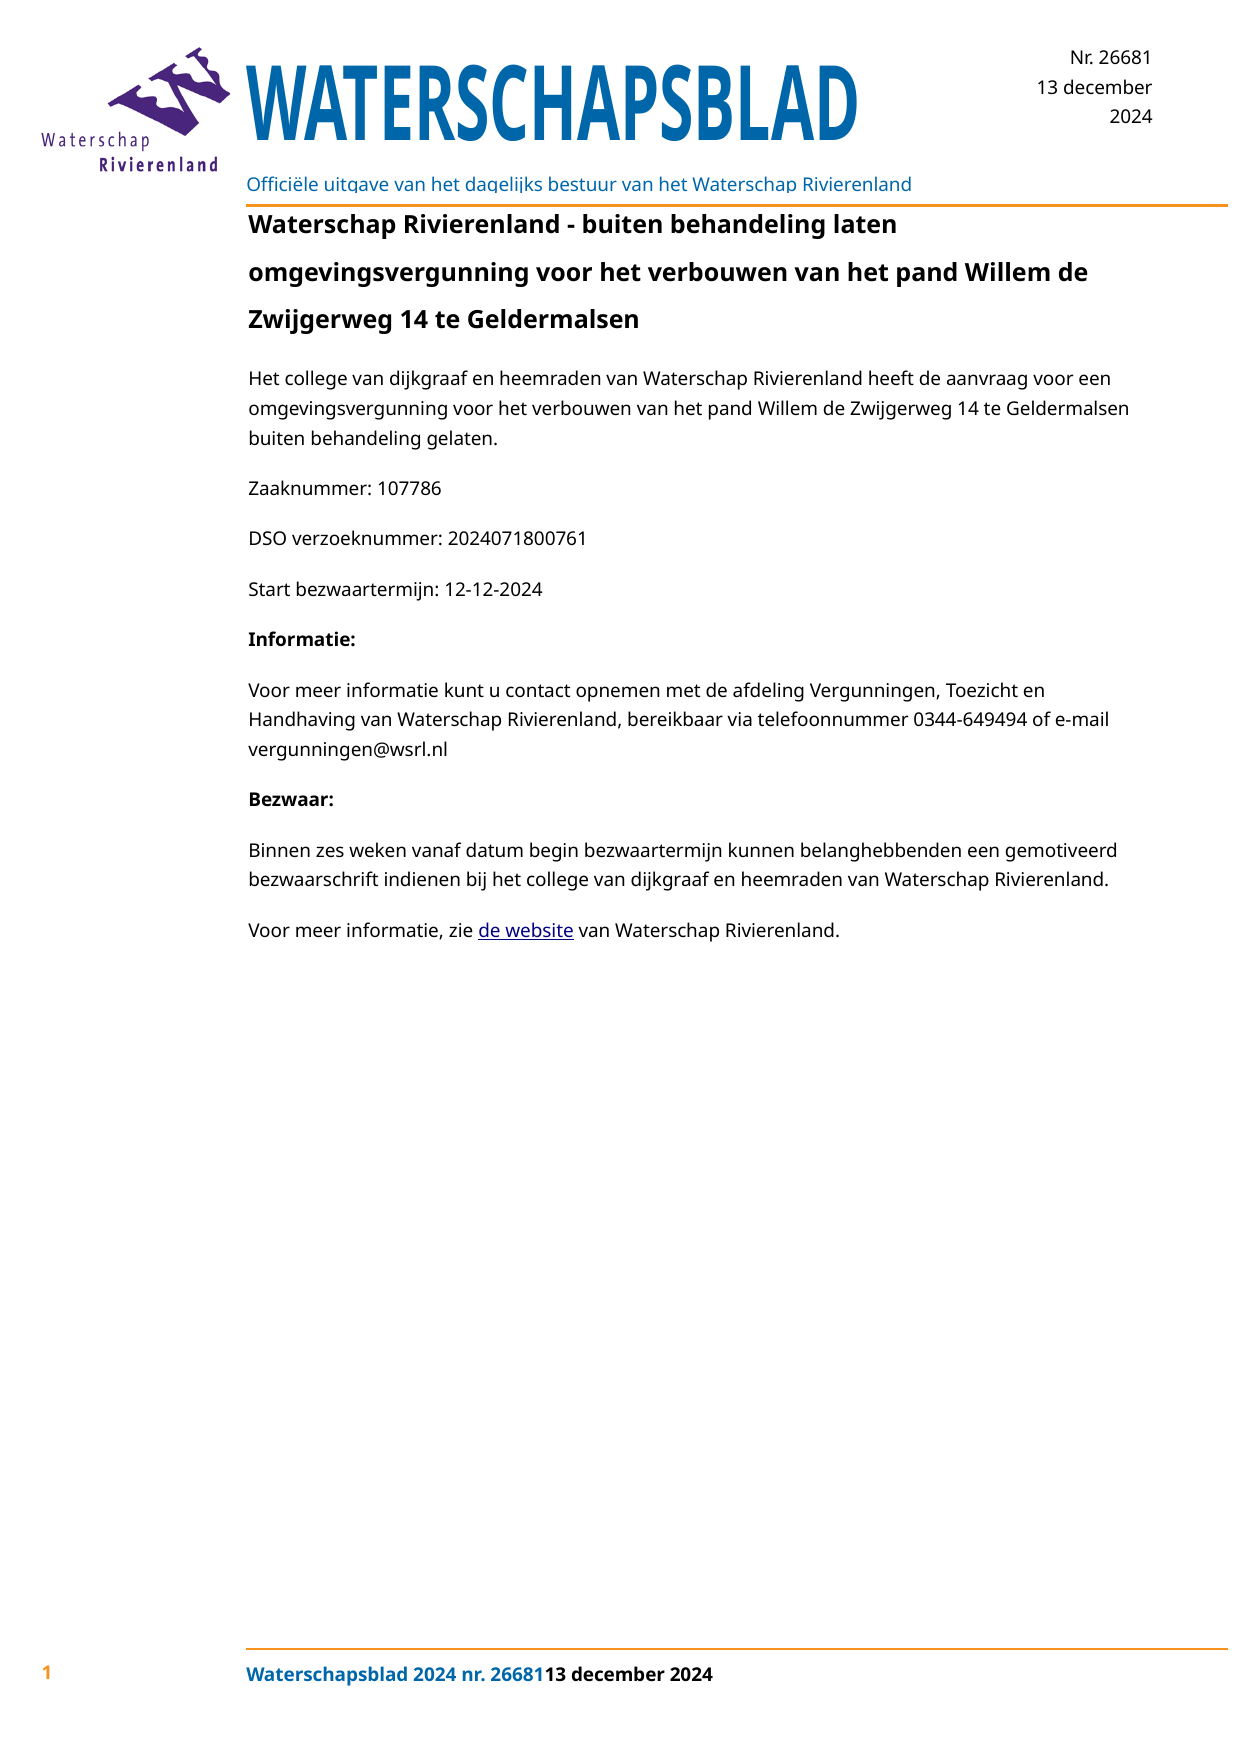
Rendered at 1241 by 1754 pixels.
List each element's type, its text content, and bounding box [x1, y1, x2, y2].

text Voor meer informatie, zie de website van Waterschap Rivierenland. [248, 917, 1152, 942]
picture [41, 47, 231, 172]
text DSO verzoeknummer: 2024071800761 [248, 526, 1152, 551]
text Informatie: [248, 626, 1152, 652]
text Voor meer informatie kunt u contact opnemen met de afdeling Vergunningen, Toezicht en Handhaving van Waterschap Rivierenland, bereikbaar via telefoonnummer 0344-649494 of e-mail vergunningen@wsrl.nl [248, 677, 1152, 762]
text Bezwaar: [248, 786, 1152, 812]
text Zaaknummer: 107786 [248, 475, 1152, 501]
text Het college van dijkgraaf en heemraden van Waterschap Rivierenland heeft de aanvraag voor een omgevingsvergunning voor het verbouwen van het pand Willem de Zwijgerweg 14 te Geldermalsen buiten behandeling gelaten. [248, 366, 1152, 450]
text Waterschap Rivierenland - buiten behandeling laten omgevingsvergunning voor het verbouwen van het pand Willem de Zwijgerweg 14 te Geldermalsen [248, 207, 1152, 336]
text Binnen zes weken vanaf datum begin bezwaartermijn kunnen belanghebbenden een gemotiveerd bezwaarschrift indienen bij het college van dijkgraaf en heemraden van Waterschap Rivierenland. [248, 837, 1152, 892]
text Start bezwaartermijn: 12-12-2024 [248, 576, 1152, 602]
